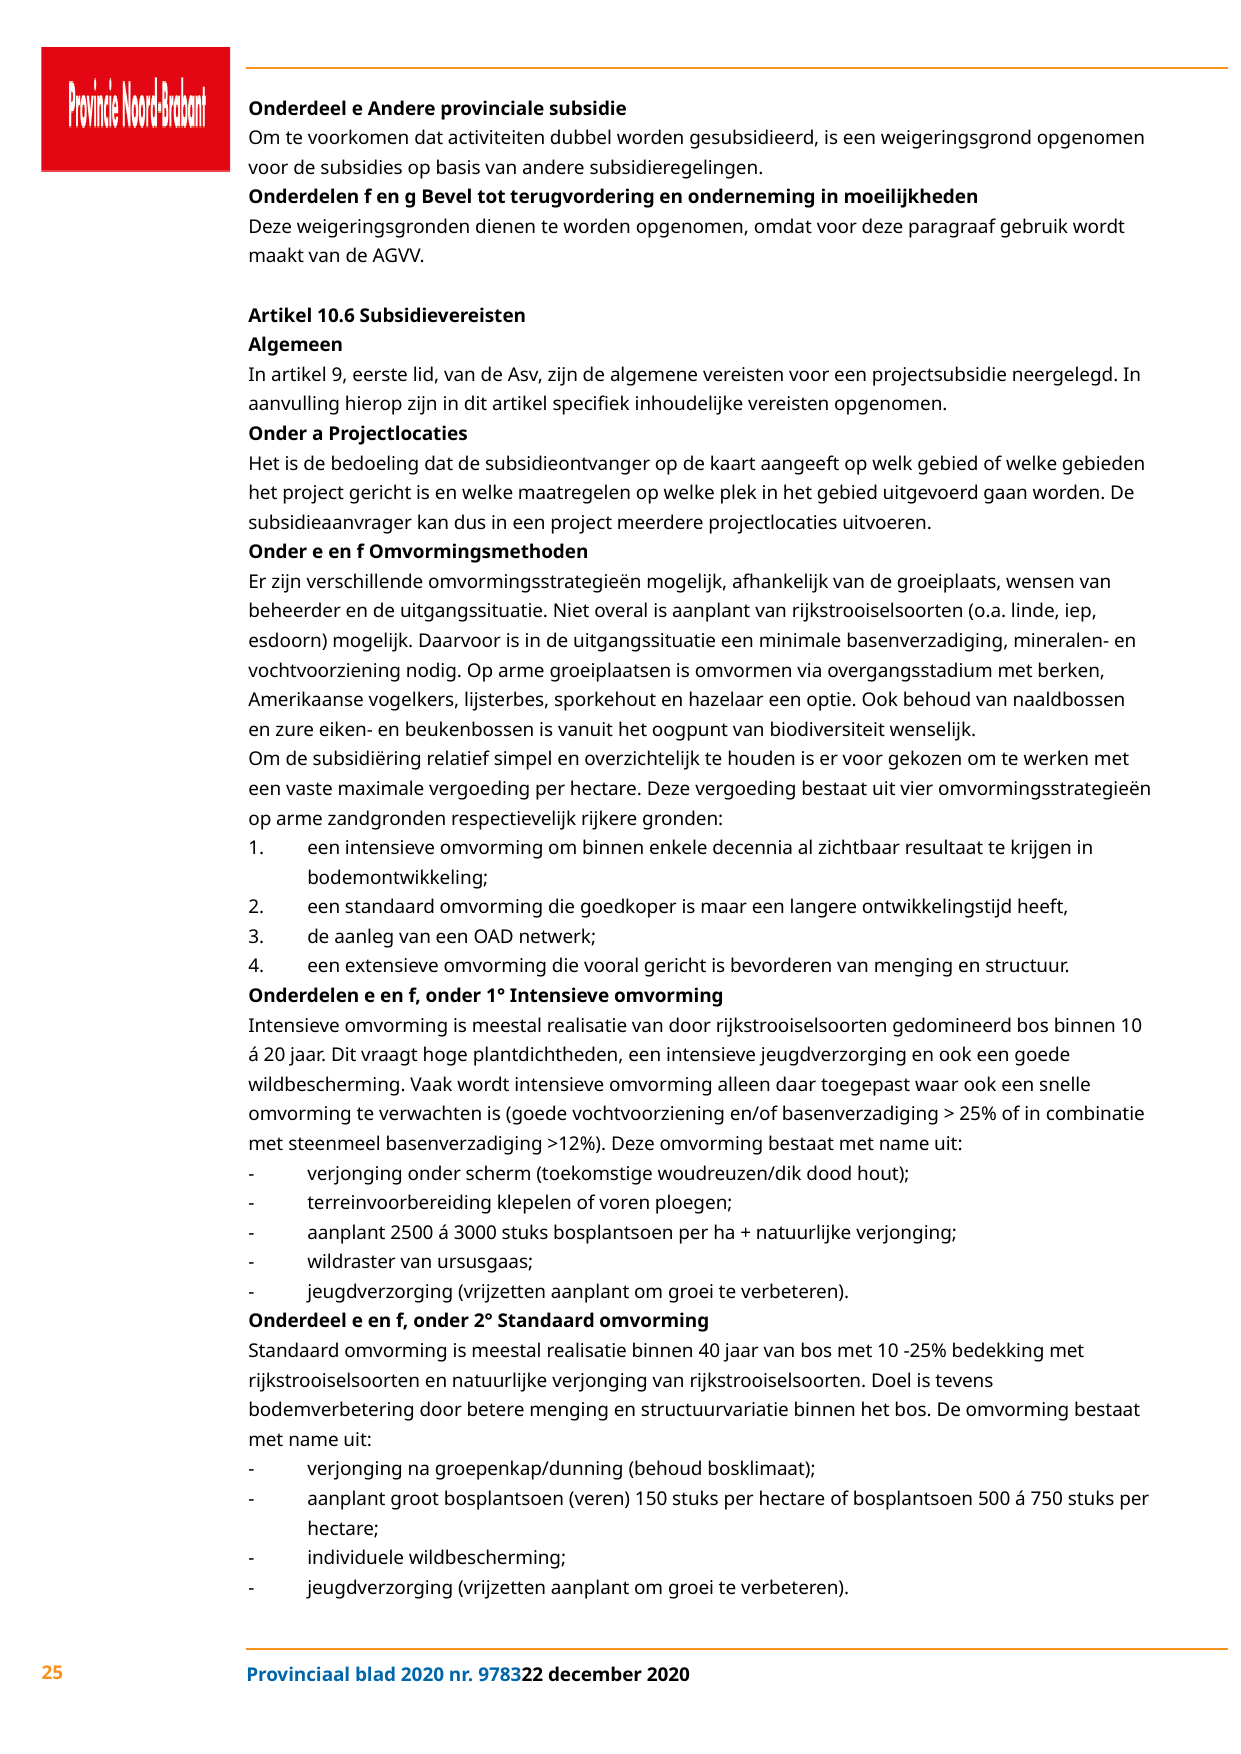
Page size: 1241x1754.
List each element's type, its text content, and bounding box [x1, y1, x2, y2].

text Onderdelen e en f, onder 1° Intensieve omvorming [248, 982, 1152, 1008]
picture [41, 47, 231, 172]
list terreinvoorbereiding klepelen of voren ploegen; [248, 1189, 1152, 1215]
text Algemeen [248, 331, 1152, 357]
list jeugdverzorging (vrijzetten aanplant om groei te verbeteren). [248, 1574, 1152, 1600]
text Onderdelen f en g Bevel tot terugvordering en onderneming in moeilijkheden [248, 183, 1152, 209]
list een intensieve omvorming om binnen enkele decennia al zichtbaar resultaat te krijgen in bodemontwikkeling; [248, 834, 1152, 890]
list verjonging na groepenkap/dunning (behoud bosklimaat); [248, 1456, 1152, 1481]
text Onder e en f Omvormingsmethoden [248, 538, 1152, 564]
list aanplant groot bosplantsoen (veren) 150 stuks per hectare of bosplantsoen 500 á 750 stuks per hectare; [248, 1485, 1152, 1541]
list een extensieve omvorming die vooral gericht is bevorderen van menging en structuur. [248, 953, 1152, 978]
text Intensieve omvorming is meestal realisatie van door rijkstrooiselsoorten gedomineerd bos binnen 10 á 20 jaar. Dit vraagt hoge plantdichtheden, een intensieve jeugdverzorging en ook een goede wildbescherming. Vaak wordt intensieve omvorming alleen daar toegepast waar ook een snelle omvorming te verwachten is (goede vochtvoorziening en/of basenverzadiging > 25% of in combinatie met steenmeel basenverzadiging >12%). Deze omvorming bestaat met name uit: [248, 1012, 1152, 1156]
text In artikel 9, eerste lid, van de Asv, zijn de algemene vereisten voor een projectsubsidie neergelegd. In aanvulling hierop zijn in dit artikel specifiek inhoudelijke vereisten opgenomen. [248, 361, 1152, 416]
text Deze weigeringsgronden dienen te worden opgenomen, omdat voor deze paragraaf gebruik wordt maakt van de AGVV. [248, 213, 1152, 268]
text Er zijn verschillende omvormingsstrategieën mogelijk, afhankelijk van de groeiplaats, wensen van beheerder en de uitgangssituatie. Niet overal is aanplant van rijkstrooiselsoorten (o.a. linde, iep, esdoorn) mogelijk. Daarvoor is in de uitgangssituatie een minimale basenverzadiging, mineralen- en vochtvoorziening nodig. Op arme groeiplaatsen is omvormen via overgangsstadium met berken, Amerikaanse vogelkers, lijsterbes, sporkehout en hazelaar een optie. Ook behoud van naaldbossen en zure eiken- en beukenbossen is vanuit het oogpunt van biodiversiteit wenselijk. [248, 568, 1152, 742]
text Onder a Projectlocaties [248, 420, 1152, 446]
list wildraster van ursusgaas; [248, 1248, 1152, 1274]
list individuele wildbescherming; [248, 1544, 1152, 1570]
list verjonging onder scherm (toekomstige woudreuzen/dik dood hout); [248, 1160, 1152, 1186]
list een standaard omvorming die goedkoper is maar een langere ontwikkelingstijd heeft, [248, 893, 1152, 919]
text Onderdeel e en f, onder 2° Standaard omvorming [248, 1308, 1152, 1333]
text Het is de bedoeling dat de subsidieontvanger op de kaart aangeeft op welk gebied of welke gebieden het project gericht is en welke maatregelen op welke plek in het gebied uitgevoerd gaan worden. De subsidieaanvrager kan dus in een project meerdere projectlocaties uitvoeren. [248, 450, 1152, 535]
list aanplant 2500 á 3000 stuks bosplantsoen per ha + natuurlijke verjonging; [248, 1219, 1152, 1245]
text Om te voorkomen dat activiteiten dubbel worden gesubsidieerd, is een weigeringsgrond opgenomen voor de subsidies op basis van andere subsidieregelingen. [248, 124, 1152, 180]
list de aanleg van een OAD netwerk; [248, 923, 1152, 949]
text Om de subsidiëring relatief simpel en overzichtelijk te houden is er voor gekozen om te werken met een vaste maximale vergoeding per hectare. Deze vergoeding bestaat uit vier omvormingsstrategieën op arme zandgronden respectievelijk rijkere gronden: [248, 746, 1152, 831]
text Standaard omvorming is meestal realisatie binnen 40 jaar van bos met 10 -25% bedekking met rijkstrooiselsoorten en natuurlijke verjonging van rijkstrooiselsoorten. Doel is tevens bodemverbetering door betere menging en structuurvariatie binnen het bos. De omvorming bestaat met name uit: [248, 1337, 1152, 1452]
list jeugdverzorging (vrijzetten aanplant om groei te verbeteren). [248, 1278, 1152, 1304]
text Artikel 10.6 Subsidievereisten [248, 302, 1152, 328]
text Onderdeel e Andere provinciale subsidie [248, 95, 1152, 121]
